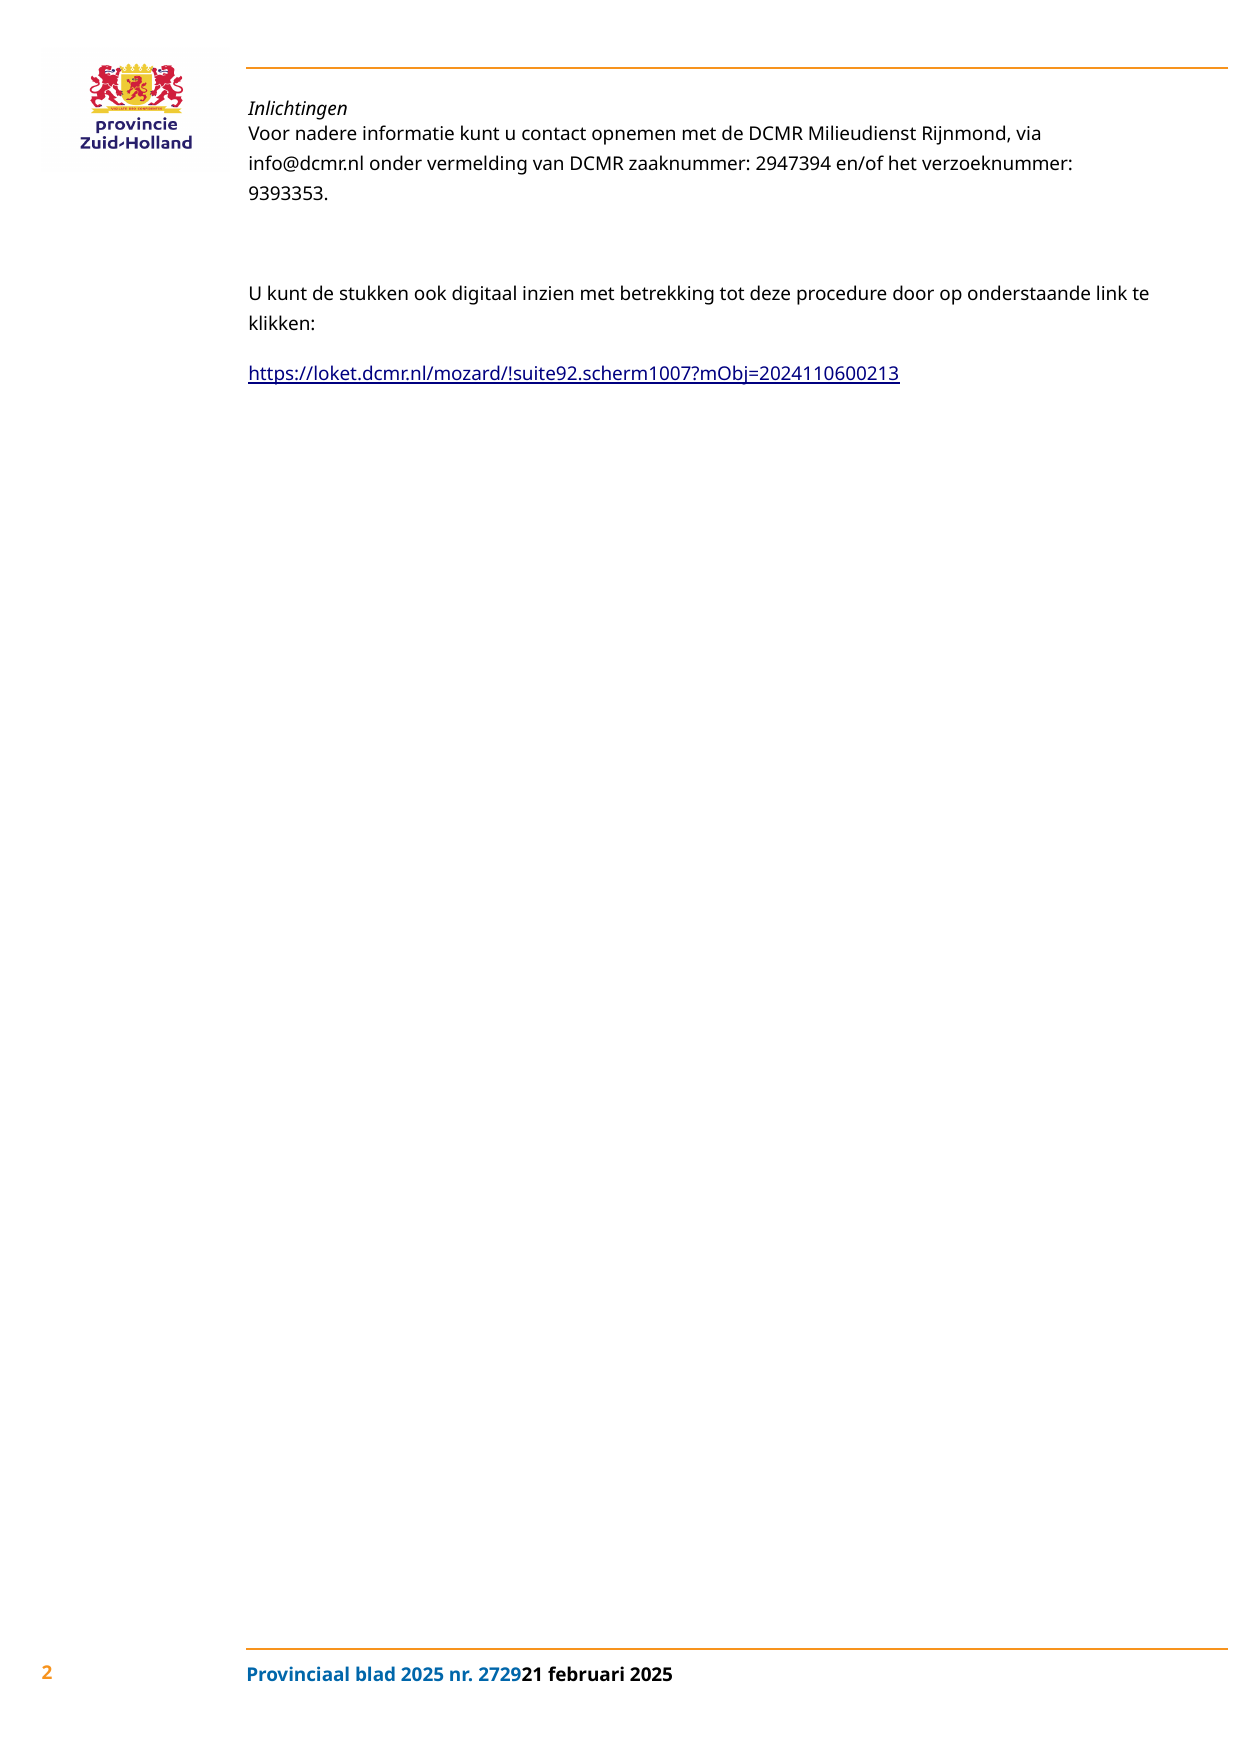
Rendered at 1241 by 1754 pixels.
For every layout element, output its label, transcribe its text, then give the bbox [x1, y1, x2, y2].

picture [41, 47, 231, 172]
text https://loket.dcmr.nl/mozard/!suite92.scherm1007?mObj=2024110600213 [248, 361, 1152, 386]
text U kunt de stukken ook digitaal inzien met betrekking tot deze procedure door op onderstaande link te klikken: [248, 281, 1152, 336]
text Inlichtingen [248, 95, 1152, 121]
text Voor nadere informatie kunt u contact opnemen met de DCMR Milieudienst Rijnmond, via info@dcmr.nl onder vermelding van DCMR zaaknummer: 2947394 en/of het verzoeknummer: 9393353. [248, 121, 1152, 205]
